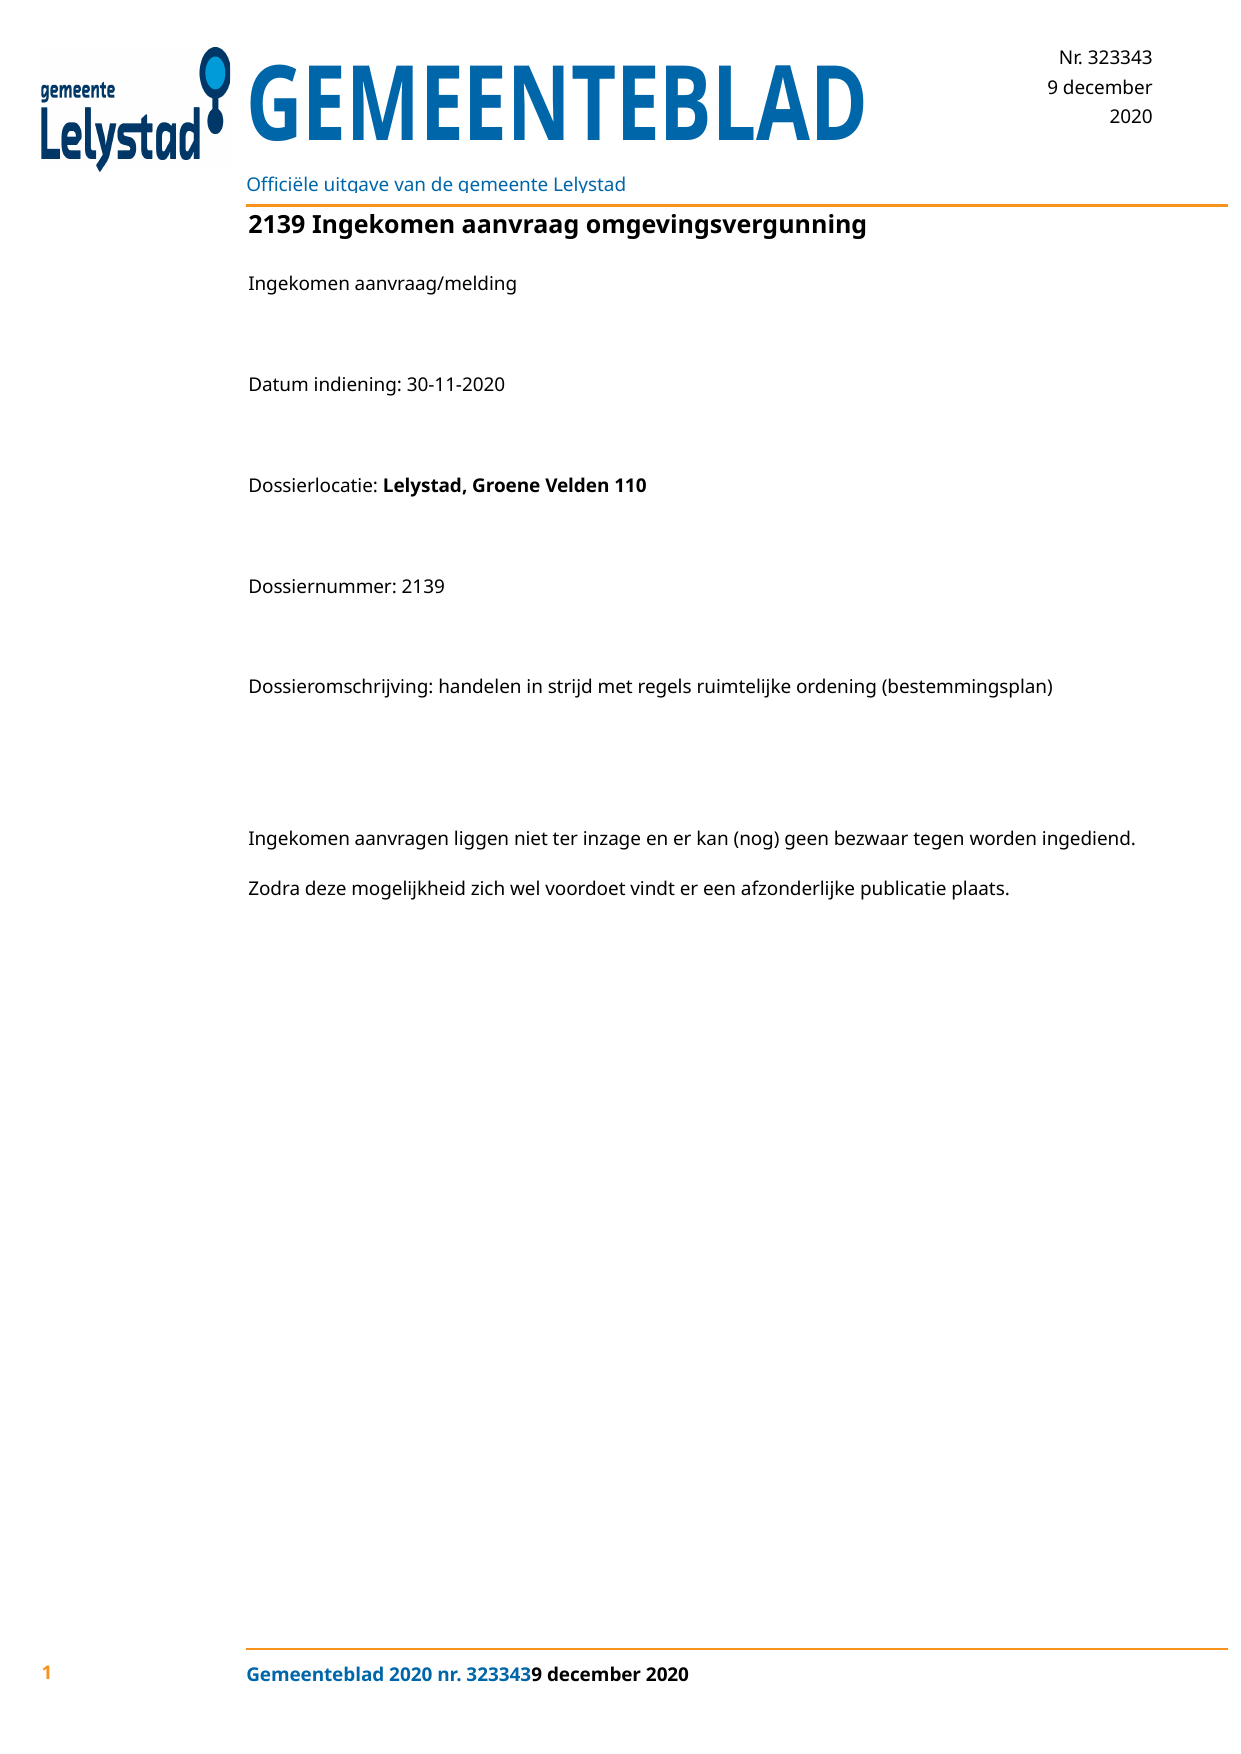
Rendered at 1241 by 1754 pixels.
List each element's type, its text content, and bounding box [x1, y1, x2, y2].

text Dossiernummer: 2139 [248, 573, 1152, 598]
text Ingekomen aanvragen liggen niet ter inzage en er kan (nog) geen bezwaar tegen worden ingediend. [248, 825, 1152, 851]
picture [41, 47, 231, 172]
text Ingekomen aanvraag/melding [248, 270, 1152, 296]
text 2139 Ingekomen aanvraag omgevingsvergunning [248, 207, 1152, 241]
text Zodra deze mogelijkheid zich wel voordoet vindt er een afzonderlijke publicatie plaats. [248, 875, 1152, 901]
text Dossieromschrijving: handelen in strijd met regels ruimtelijke ordening (bestemmingsplan) [248, 674, 1152, 699]
text Datum indiening: 30-11-2020 [248, 371, 1152, 397]
text Dossierlocatie: Lelystad, Groene Velden 110 [248, 472, 1152, 498]
